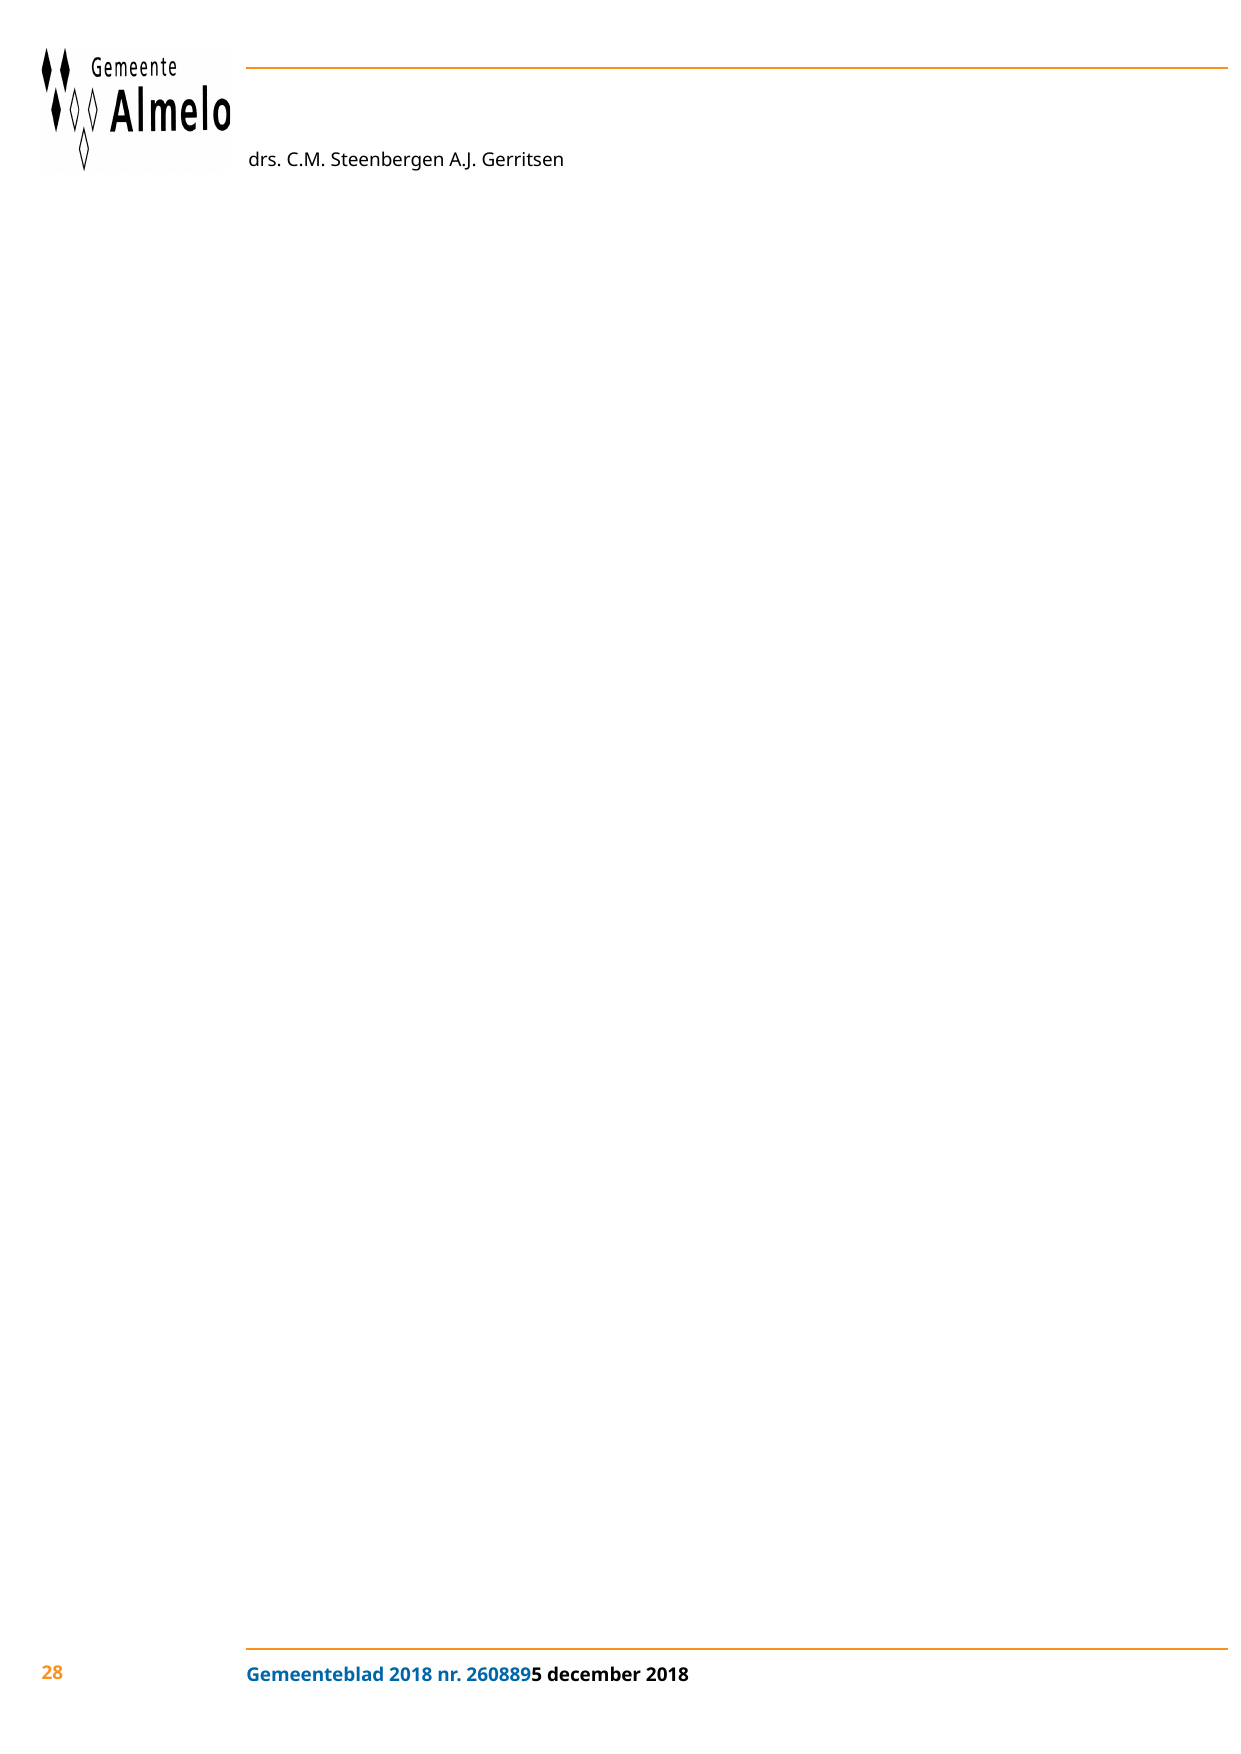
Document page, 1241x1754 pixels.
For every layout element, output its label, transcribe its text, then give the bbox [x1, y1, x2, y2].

picture [41, 47, 231, 172]
text drs. C.M. Steenbergen A.J. Gerritsen [248, 146, 1152, 172]
